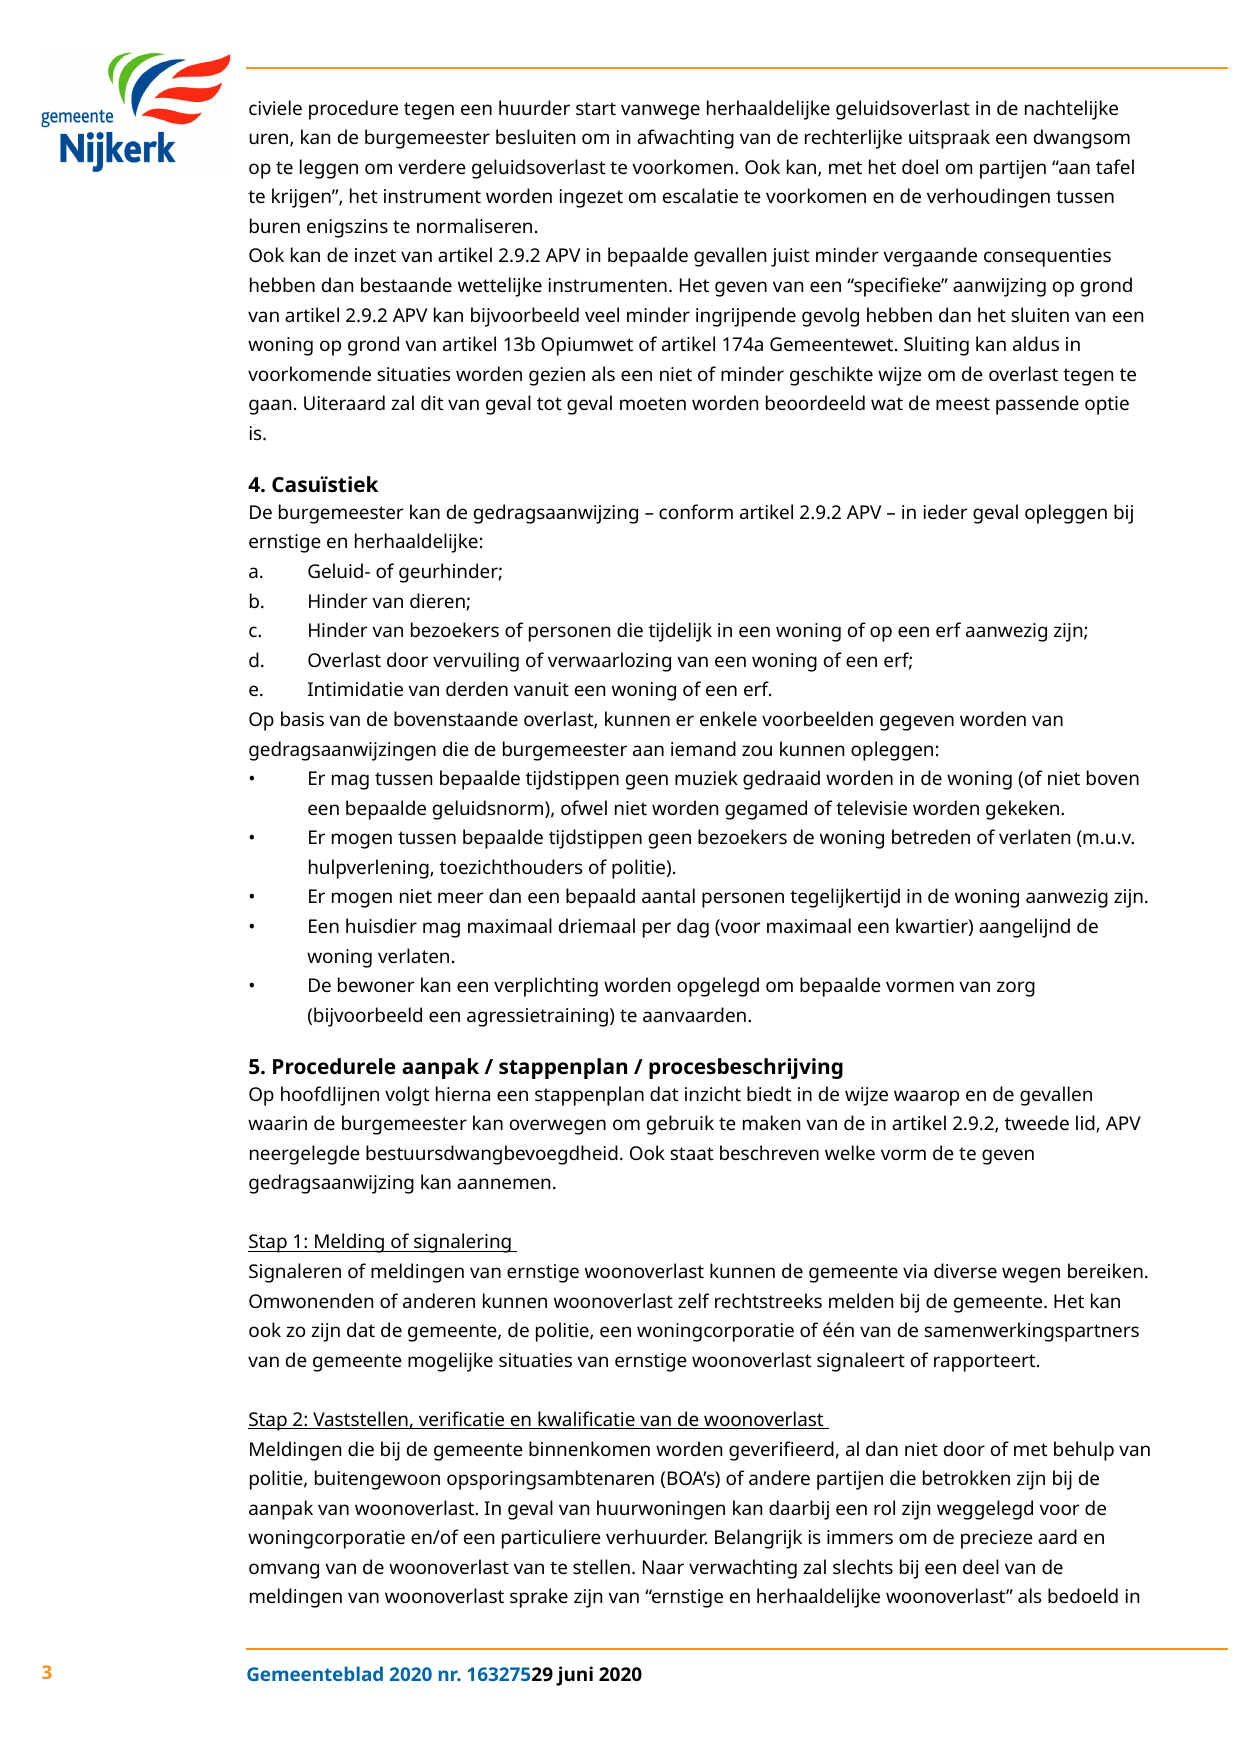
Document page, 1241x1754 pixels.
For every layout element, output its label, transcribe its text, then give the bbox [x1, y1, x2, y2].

picture [41, 47, 231, 172]
list Een huisdier mag maximaal driemaal per dag (voor maximaal een kwartier) aangelijnd de woning verlaten. [248, 913, 1152, 968]
list Geluid- of geurhinder; [248, 558, 1152, 584]
list Er mogen tussen bepaalde tijdstippen geen bezoekers de woning betreden of verlaten (m.u.v. hulpverlening, toezichthouders of politie). [248, 824, 1152, 880]
list Er mogen niet meer dan een bepaald aantal personen tegelijkertijd in de woning aanwezig zijn. [248, 884, 1152, 909]
text Stap 2: Vaststellen, verificatie en kwalificatie van de woonoverlast [248, 1406, 1152, 1432]
text Op hoofdlijnen volgt hierna een stappenplan dat inzicht biedt in de wijze waarop en de gevallen waarin de burgemeester kan overwegen om gebruik te maken van de in artikel 2.9.2, tweede lid, APV neergelegde bestuursdwangbevoegdheid. Ook staat beschreven welke vorm de te geven gedragsaanwijzing kan aannemen. [248, 1081, 1152, 1195]
text Ook kan de inzet van artikel 2.9.2 APV in bepaalde gevallen juist minder vergaande consequenties hebben dan bestaande wettelijke instrumenten. Het geven van een “specifieke” aanwijzing op grond van artikel 2.9.2 APV kan bijvoorbeeld veel minder ingrijpende gevolg hebben dan het sluiten van een woning op grond van artikel 13b Opiumwet of artikel 174a Gemeentewet. Sluiting kan aldus in voorkomende situaties worden gezien als een niet of minder geschikte wijze om de overlast tegen te gaan. Uiteraard zal dit van geval tot geval moeten worden beoordeeld wat de meest passende optie is. [248, 243, 1152, 446]
list Intimidatie van derden vanuit een woning of een erf. [248, 677, 1152, 702]
list Hinder van dieren; [248, 588, 1152, 613]
text Signaleren of meldingen van ernstige woonoverlast kunnen de gemeente via diverse wegen bereiken. Omwonenden of anderen kunnen woonoverlast zelf rechtstreeks melden bij de gemeente. Het kan ook zo zijn dat de gemeente, de politie, een woningcorporatie of één van de samenwerkingspartners van de gemeente mogelijke situaties van ernstige woonoverlast signaleert of rapporteert. [248, 1258, 1152, 1373]
text De burgemeester kan de gedragsaanwijzing – conform artikel 2.9.2 APV – in ieder geval opleggen bij ernstige en herhaaldelijke: [248, 499, 1152, 554]
text Stap 1: Melding of signalering [248, 1229, 1152, 1254]
text 5. Procedurele aanpak / stappenplan / procesbeschrijving [248, 1052, 1152, 1081]
list Overlast door vervuiling of verwaarlozing van een woning of een erf; [248, 647, 1152, 673]
list Er mag tussen bepaalde tijdstippen geen muziek gedraaid worden in de woning (of niet boven een bepaalde geluidsnorm), ofwel niet worden gegamed of televisie worden gekeken. [248, 765, 1152, 821]
list Hinder van bezoekers of personen die tijdelijk in een woning of op een erf aanwezig zijn; [248, 617, 1152, 643]
list De bewoner kan een verplichting worden opgelegd om bepaalde vormen van zorg (bijvoorbeeld een agressietraining) te aanvaarden. [248, 972, 1152, 1028]
text Meldingen die bij de gemeente binnenkomen worden geverifieerd, al dan niet door of met behulp van politie, buitengewoon opsporingsambtenaren (BOA’s) of andere partijen die betrokken zijn bij de aanpak van woonoverlast. In geval van huurwoningen kan daarbij een rol zijn weggelegd voor de woningcorporatie en/of een particuliere verhuurder. Belangrijk is immers om de precieze aard en omvang van de woonoverlast van te stellen. Naar verwachting zal slechts bij een deel van de meldingen van woonoverlast sprake zijn van “ernstige en herhaaldelijke woonoverlast” als bedoeld in [248, 1436, 1152, 1609]
text civiele procedure tegen een huurder start vanwege herhaaldelijke geluidsoverlast in de nachtelijke uren, kan de burgemeester besluiten om in afwachting van de rechterlijke uitspraak een dwangsom op te leggen om verdere geluidsoverlast te voorkomen. Ook kan, met het doel om partijen “aan tafel te krijgen”, het instrument worden ingezet om escalatie te voorkomen en de verhoudingen tussen buren enigszins te normaliseren. [248, 95, 1152, 239]
text 4. Casuïstiek [248, 471, 1152, 499]
text Op basis van de bovenstaande overlast, kunnen er enkele voorbeelden gegeven worden van gedragsaanwijzingen die de burgemeester aan iemand zou kunnen opleggen: [248, 706, 1152, 761]
